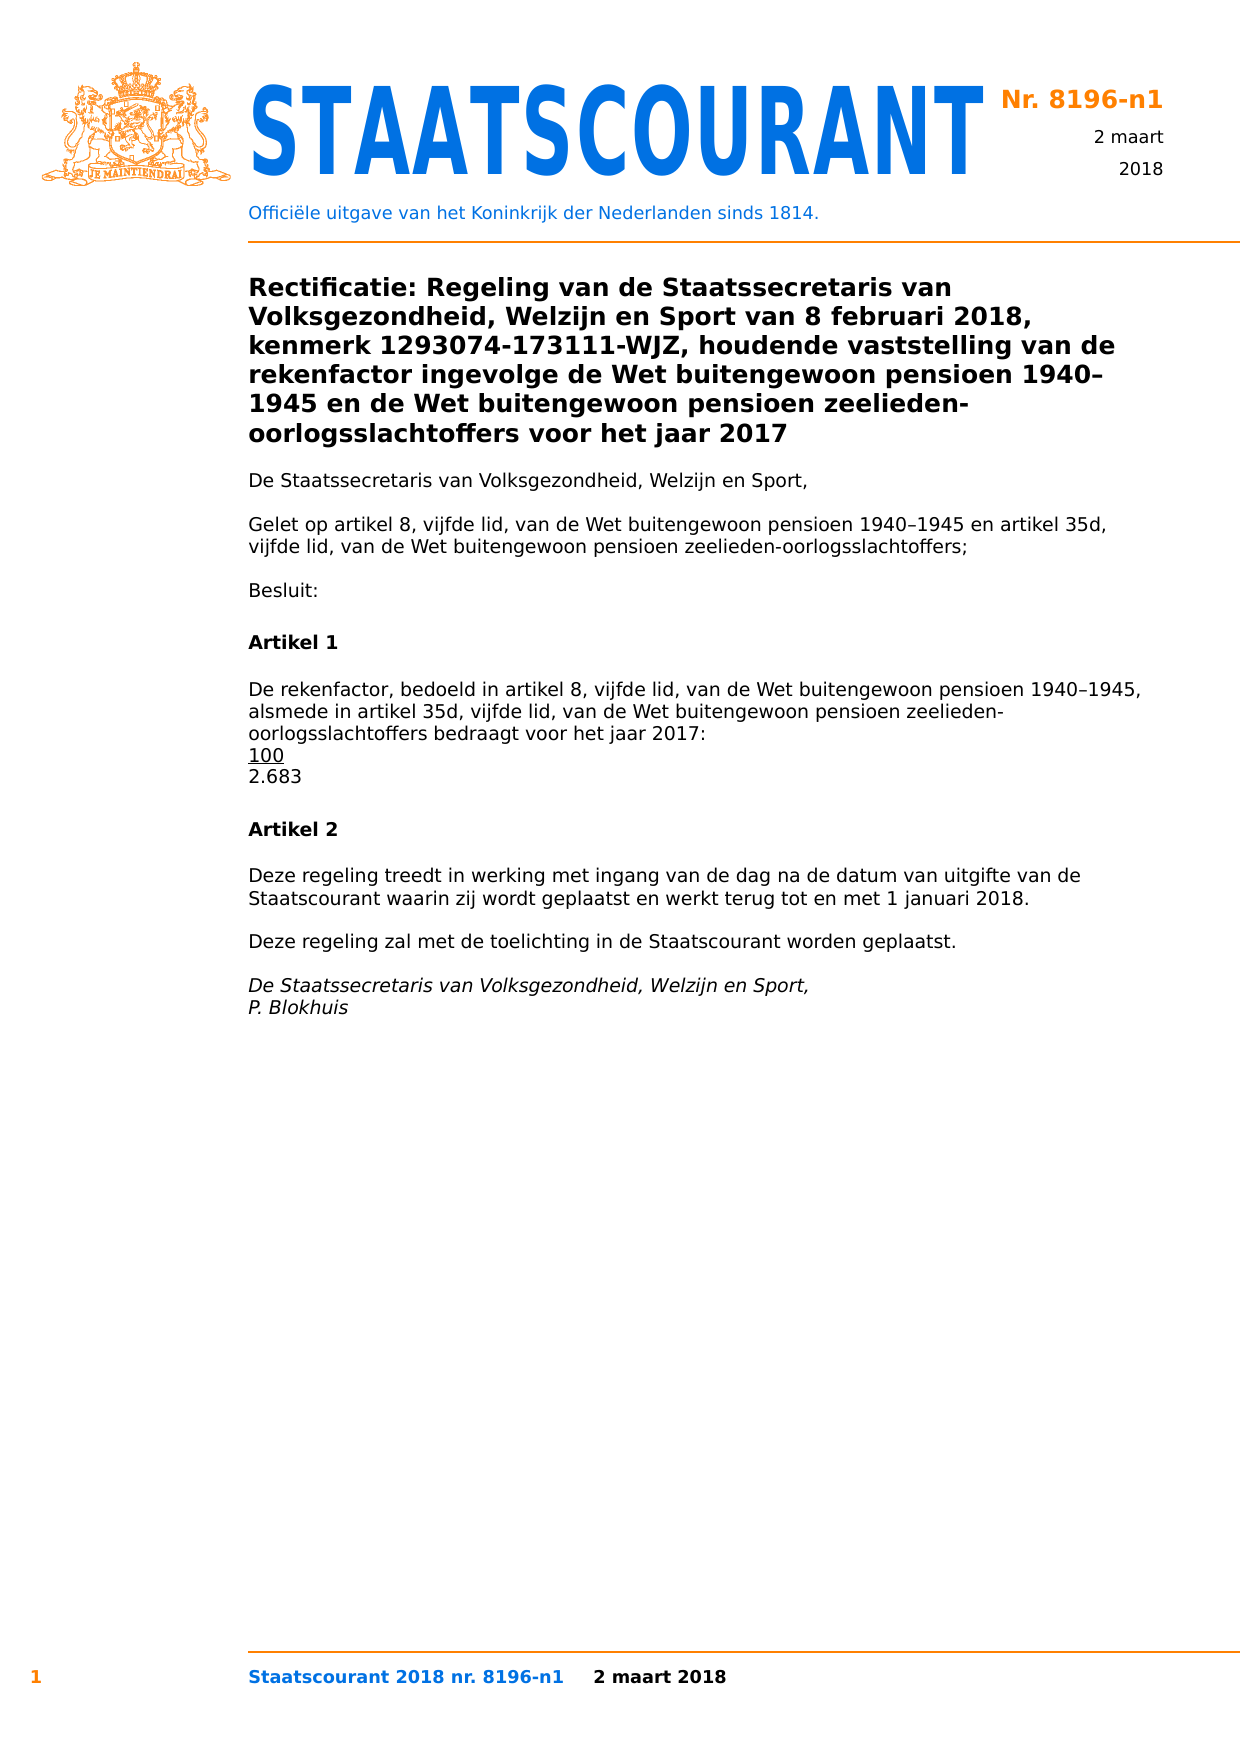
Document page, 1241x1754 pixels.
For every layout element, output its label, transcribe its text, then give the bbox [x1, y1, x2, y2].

table_cell 2018 [998, 153, 1240, 203]
table_header [25, 62, 248, 241]
table_header STAATSCOURANT [248, 62, 998, 203]
text Gelet op artikel 8, vijfde lid, van de Wet buitengewoon pensioen 1940–1945 en artikel 35d, vijfde lid, van de Wet buitengewoon pensioen zeelieden-oorlogsslachtoffers; [248, 514, 1163, 558]
picture [41, 62, 231, 186]
text Deze regeling treedt in werking met ingang van de dag na de datum van uitgifte van de Staatscourant waarin zij wordt geplaatst en werkt terug tot en met 1 januari 2018. [248, 865, 1163, 909]
text De Staatssecretaris van Volksgezondheid, Welzijn en Sport, P. Blokhuis [248, 975, 1163, 1019]
text Deze regeling zal met de toelichting in de Staatscourant worden geplaatst. [248, 931, 1163, 953]
table_cell 2 maart [998, 121, 1240, 153]
subtitle Rectificatie: Regeling van de Staatssecretaris van Volksgezondheid, Welzijn en Sport van 8 februari 2018, kenmerk 1293074-173111-WJZ, houdende vaststelling van de rekenfactor ingevolge de Wet buitengewoon pensioen 1940–1945 en de Wet buitengewoon pensioen zeelieden-oorlogsslachtoffers voor het jaar 2017 [248, 273, 1163, 448]
text 100 [248, 744, 1163, 766]
subtitle Artikel 1 [248, 632, 1163, 653]
text 2.683 [248, 766, 1163, 788]
table_cell Officiële uitgave van het Koninkrijk der Nederlanden sinds 1814. [248, 203, 1240, 241]
subtitle Artikel 2 [248, 818, 1163, 840]
text De Staatssecretaris van Volksgezondheid, Welzijn en Sport, [248, 470, 1163, 492]
text De rekenfactor, bedoeld in artikel 8, vijfde lid, van de Wet buitengewoon pensioen 1940–1945, alsmede in artikel 35d, vijfde lid, van de Wet buitengewoon pensioen zeelieden-oorlogsslachtoffers bedraagt voor het jaar 2017: [248, 678, 1163, 744]
text Besluit: [248, 579, 1163, 602]
table_header Nr. 8196-n1 [998, 62, 1240, 121]
